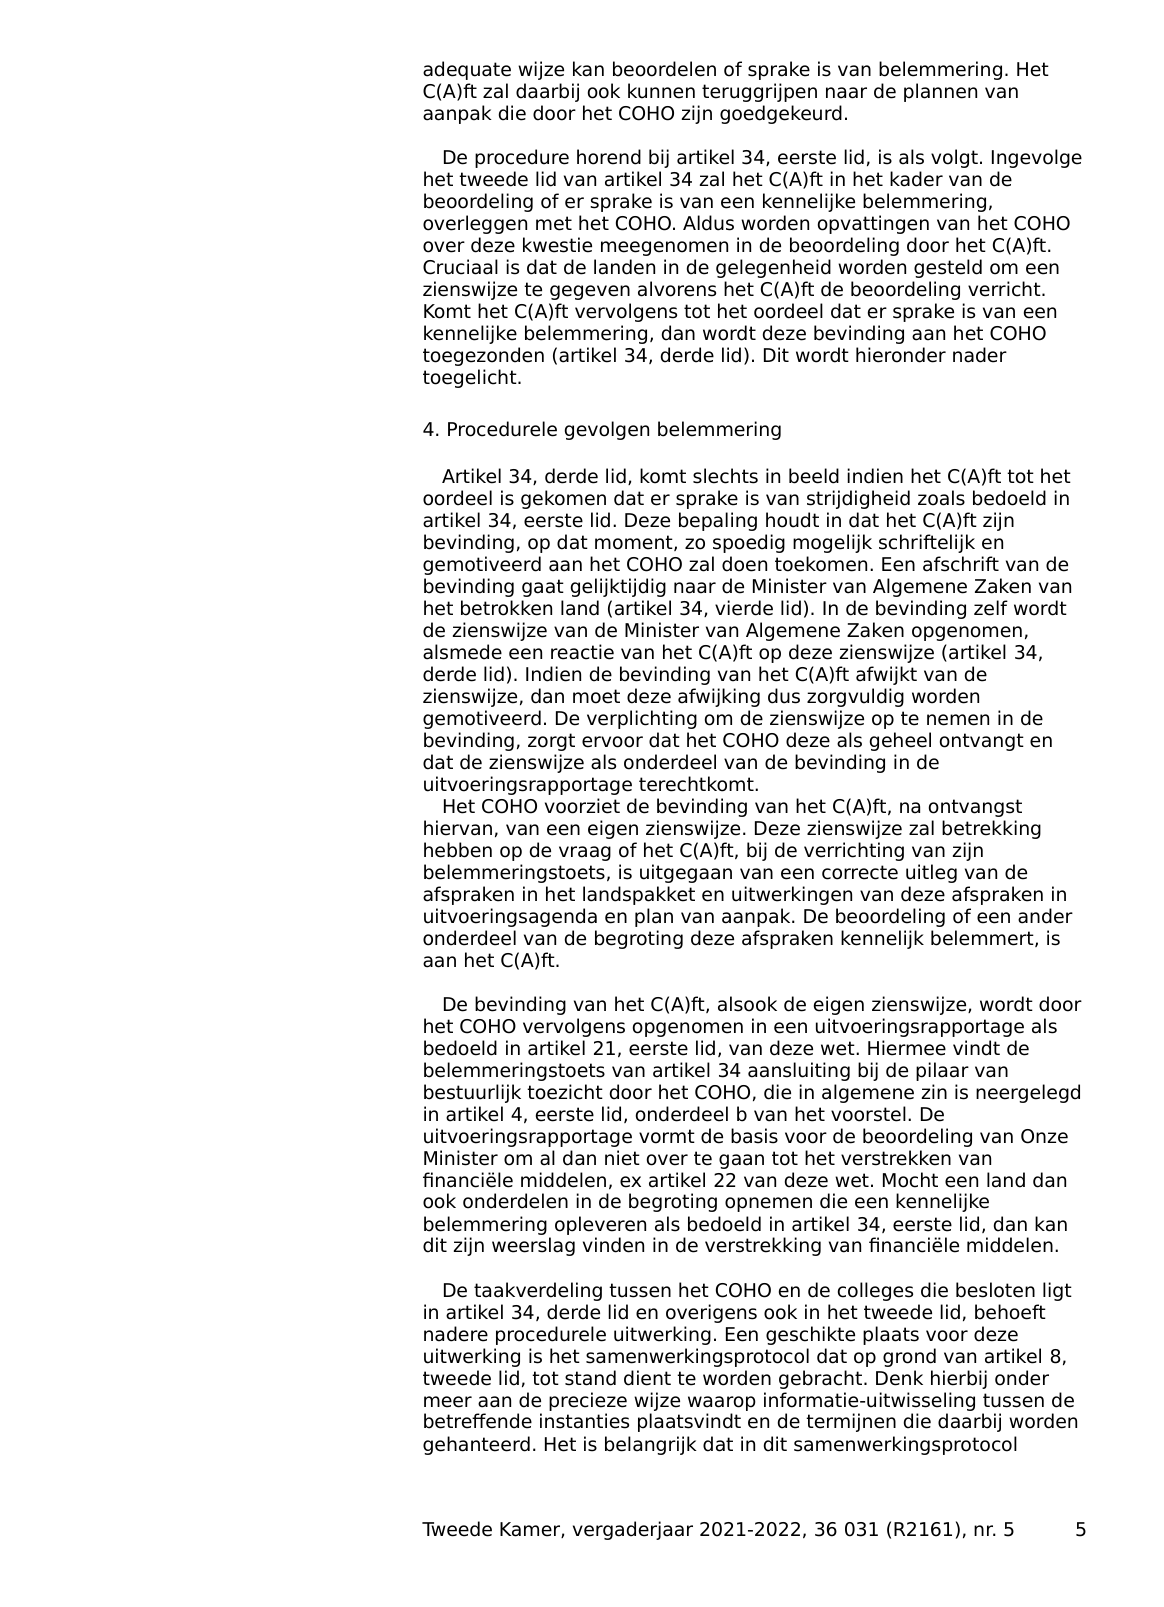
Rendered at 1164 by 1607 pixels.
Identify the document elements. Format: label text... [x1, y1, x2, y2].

text adequate wijze kan beoordelen of sprake is van belemmering. Het C(A)ft zal daarbij ook kunnen teruggrijpen naar de plannen van aanpak die door het COHO zijn goedgekeurd. [422, 59, 1087, 125]
text De procedure horend bij artikel 34, eerste lid, is als volgt. Ingevolge het tweede lid van artikel 34 zal het C(A)ft in het kader van de beoordeling of er sprake is van een kennelijke belemmering, overleggen met het COHO. Aldus worden opvattingen van het COHO over deze kwestie meegenomen in de beoordeling door het C(A)ft. Cruciaal is dat de landen in de gelegenheid worden gesteld om een zienswijze te gegeven alvorens het C(A)ft de beoordeling verricht. Komt het C(A)ft vervolgens tot het oordeel dat er sprake is van een kennelijke belemmering, dan wordt deze bevinding aan het COHO toegezonden (artikel 34, derde lid). Dit wordt hieronder nader toegelicht. [422, 147, 1087, 389]
text Het COHO voorziet de bevinding van het C(A)ft, na ontvangst hiervan, van een eigen zienswijze. Deze zienswijze zal betrekking hebben op de vraag of het C(A)ft, bij de verrichting van zijn belemmeringstoets, is uitgegaan van een correcte uitleg van de afspraken in het landspakket en uitwerkingen van deze afspraken in uitvoeringsagenda en plan van aanpak. De beoordeling of een ander onderdeel van de begroting deze afspraken kennelijk belemmert, is aan het C(A)ft. [422, 796, 1087, 971]
text De taakverdeling tussen het COHO en de colleges die besloten ligt in artikel 34, derde lid en overigens ook in het tweede lid, behoeft nadere procedurele uitwerking. Een geschikte plaats voor deze uitwerking is het samenwerkingsprotocol dat op grond van artikel 8, tweede lid, tot stand dient te worden gebracht. Denk hierbij onder meer aan de precieze wijze waarop informatie-uitwisseling tussen de betreffende instanties plaatsvindt en de termijnen die daarbij worden gehanteerd. Het is belangrijk dat in dit samenwerkingsprotocol [422, 1279, 1087, 1455]
subtitle 4. Procedurele gevolgen belemmering [422, 419, 1087, 441]
text De bevinding van het C(A)ft, alsook de eigen zienswijze, wordt door het COHO vervolgens opgenomen in een uitvoeringsrapportage als bedoeld in artikel 21, eerste lid, van deze wet. Hiermee vindt de belemmeringstoets van artikel 34 aansluiting bij de pilaar van bestuurlijk toezicht door het COHO, die in algemene zin is neergelegd in artikel 4, eerste lid, onderdeel b van het voorstel. De uitvoeringsrapportage vormt de basis voor de beoordeling van Onze Minister om al dan niet over te gaan tot het verstrekken van financiële middelen, ex artikel 22 van deze wet. Mocht een land dan ook onderdelen in de begroting opnemen die een kennelijke belemmering opleveren als bedoeld in artikel 34, eerste lid, dan kan dit zijn weerslag vinden in de verstrekking van financiële middelen. [422, 994, 1087, 1257]
text Artikel 34, derde lid, komt slechts in beeld indien het C(A)ft tot het oordeel is gekomen dat er sprake is van strijdigheid zoals bedoeld in artikel 34, eerste lid. Deze bepaling houdt in dat het C(A)ft zijn bevinding, op dat moment, zo spoedig mogelijk schriftelijk en gemotiveerd aan het COHO zal doen toekomen. Een afschrift van de bevinding gaat gelijktijdig naar de Minister van Algemene Zaken van het betrokken land (artikel 34, vierde lid). In de bevinding zelf wordt de zienswijze van de Minister van Algemene Zaken opgenomen, alsmede een reactie van het C(A)ft op deze zienswijze (artikel 34, derde lid). Indien de bevinding van het C(A)ft afwijkt van de zienswijze, dan moet deze afwijking dus zorgvuldig worden gemotiveerd. De verplichting om de zienswijze op te nemen in de bevinding, zorgt ervoor dat het COHO deze als geheel ontvangt en dat de zienswijze als onderdeel van de bevinding in de uitvoeringsrapportage terechtkomt. [422, 466, 1087, 796]
